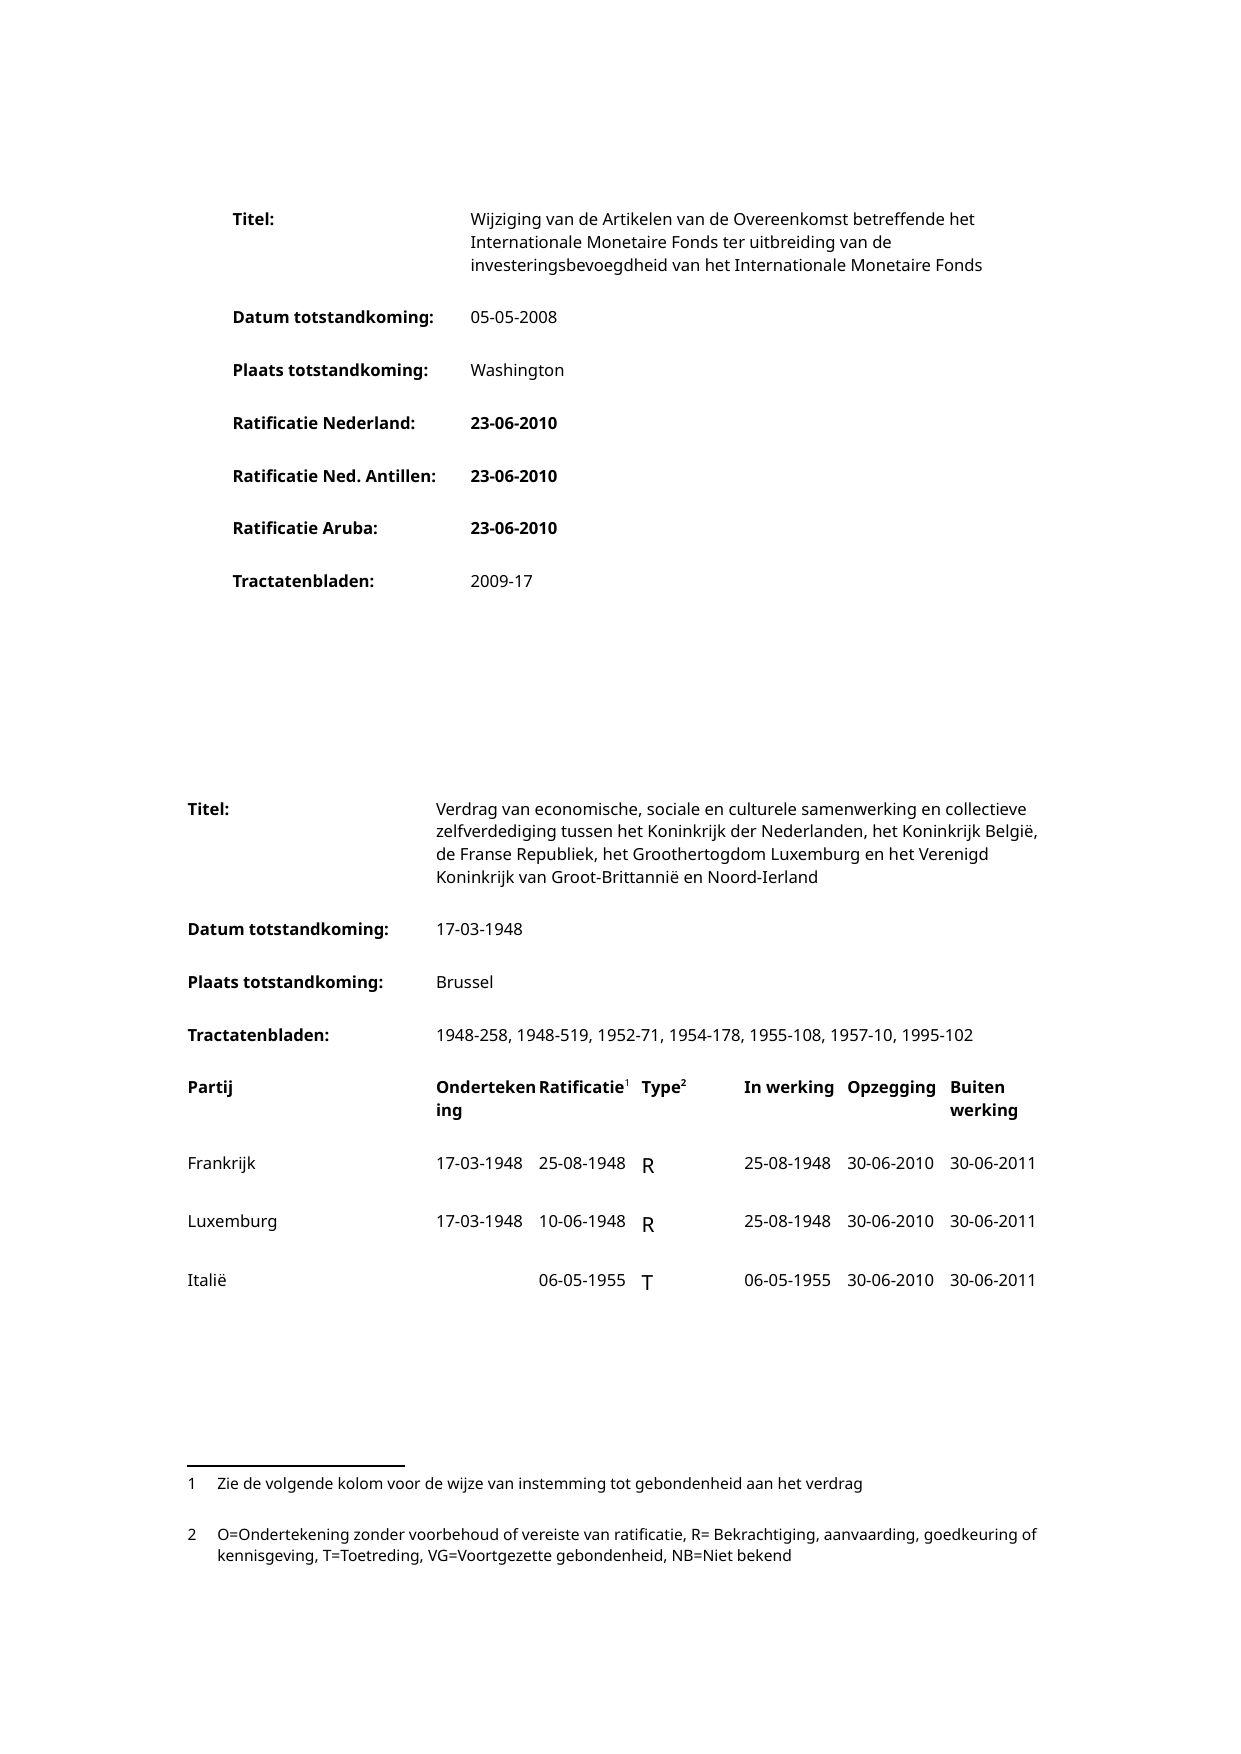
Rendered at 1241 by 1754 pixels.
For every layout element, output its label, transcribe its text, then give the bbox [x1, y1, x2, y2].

table_cell 23-06-2010 [470, 517, 1053, 569]
table_cell 30-06-2011 [950, 1210, 1053, 1268]
table_cell Ratificatie Nederland: [233, 411, 470, 464]
table_cell [436, 1268, 539, 1327]
table_header Titel: [188, 797, 436, 918]
table_cell Ratificatie [539, 1076, 641, 1151]
table_cell Washington [470, 359, 1053, 411]
table_cell Plaats totstandkoming: [188, 971, 436, 1023]
table_cell Frankrijk [188, 1151, 436, 1210]
table_cell [233, 622, 1053, 681]
table_cell Brussel [436, 971, 1053, 1023]
table_cell 25-08-1948 [744, 1210, 847, 1268]
table_cell R [641, 1151, 744, 1210]
table_cell 30-06-2010 [847, 1210, 950, 1268]
table_cell 17-03-1948 [436, 1210, 539, 1268]
table_cell 30-06-2011 [950, 1151, 1053, 1210]
table_cell Plaats totstandkoming: [233, 359, 470, 411]
table_cell 30-06-2010 [847, 1268, 950, 1327]
table_cell 05-05-2008 [470, 306, 1053, 359]
table_header Wijziging van de Artikelen van de Overeenkomst betreffende het Internationale Monetaire Fonds ter uitbreiding van de investeringsbevoegdheid van het Internationale Monetaire Fonds [470, 208, 1053, 306]
table_cell 06-05-1955 [539, 1268, 641, 1327]
table_cell 17-03-1948 [436, 1151, 539, 1210]
table_cell T [641, 1268, 744, 1327]
table_cell Opzegging [847, 1076, 950, 1151]
table_cell Ratificatie Ned. Antillen: [233, 464, 470, 517]
table_cell 30-06-2010 [847, 1151, 950, 1210]
table_cell 10-06-1948 [539, 1210, 641, 1268]
table_cell Italië [188, 1268, 436, 1327]
table_cell Datum totstandkoming: [233, 306, 470, 359]
table_cell 23-06-2010 [470, 411, 1053, 464]
table_cell Ratificatie Aruba: [233, 517, 470, 569]
table_cell R [641, 1210, 744, 1268]
table_cell Tractatenbladen: [188, 1023, 436, 1076]
table_cell Partij [188, 1076, 436, 1151]
table_cell 23-06-2010 [470, 464, 1053, 517]
table_cell 17-03-1948 [436, 918, 1053, 971]
table_cell 1948-258, 1948-519, 1952-71, 1954-178, 1955-108, 1957-10, 1995-102 [436, 1023, 1053, 1076]
table_cell Buiten werking [950, 1076, 1053, 1151]
table_cell Datum totstandkoming: [188, 918, 436, 971]
table_cell 25-08-1948 [539, 1151, 641, 1210]
table_header Verdrag van economische, sociale en culturele samenwerking en collectieve zelfverdediging tussen het Koninkrijk der Nederlanden, het Koninkrijk België, de Franse Republiek, het Groothertogdom Luxemburg en het Verenigd Koninkrijk van Groot-Brittannië en Noord-Ierland [436, 797, 1053, 918]
table_cell Tractatenbladen: [233, 570, 470, 622]
table_cell Type [641, 1076, 744, 1151]
table_cell Ondertekening [436, 1076, 539, 1151]
table_cell 2009-17 [470, 570, 1053, 622]
table_cell 06-05-1955 [744, 1268, 847, 1327]
table_cell In werking [744, 1076, 847, 1151]
table_header Titel: [233, 208, 470, 306]
table_cell 30-06-2011 [950, 1268, 1053, 1327]
table_cell Luxemburg [188, 1210, 436, 1268]
table_cell 25-08-1948 [744, 1151, 847, 1210]
